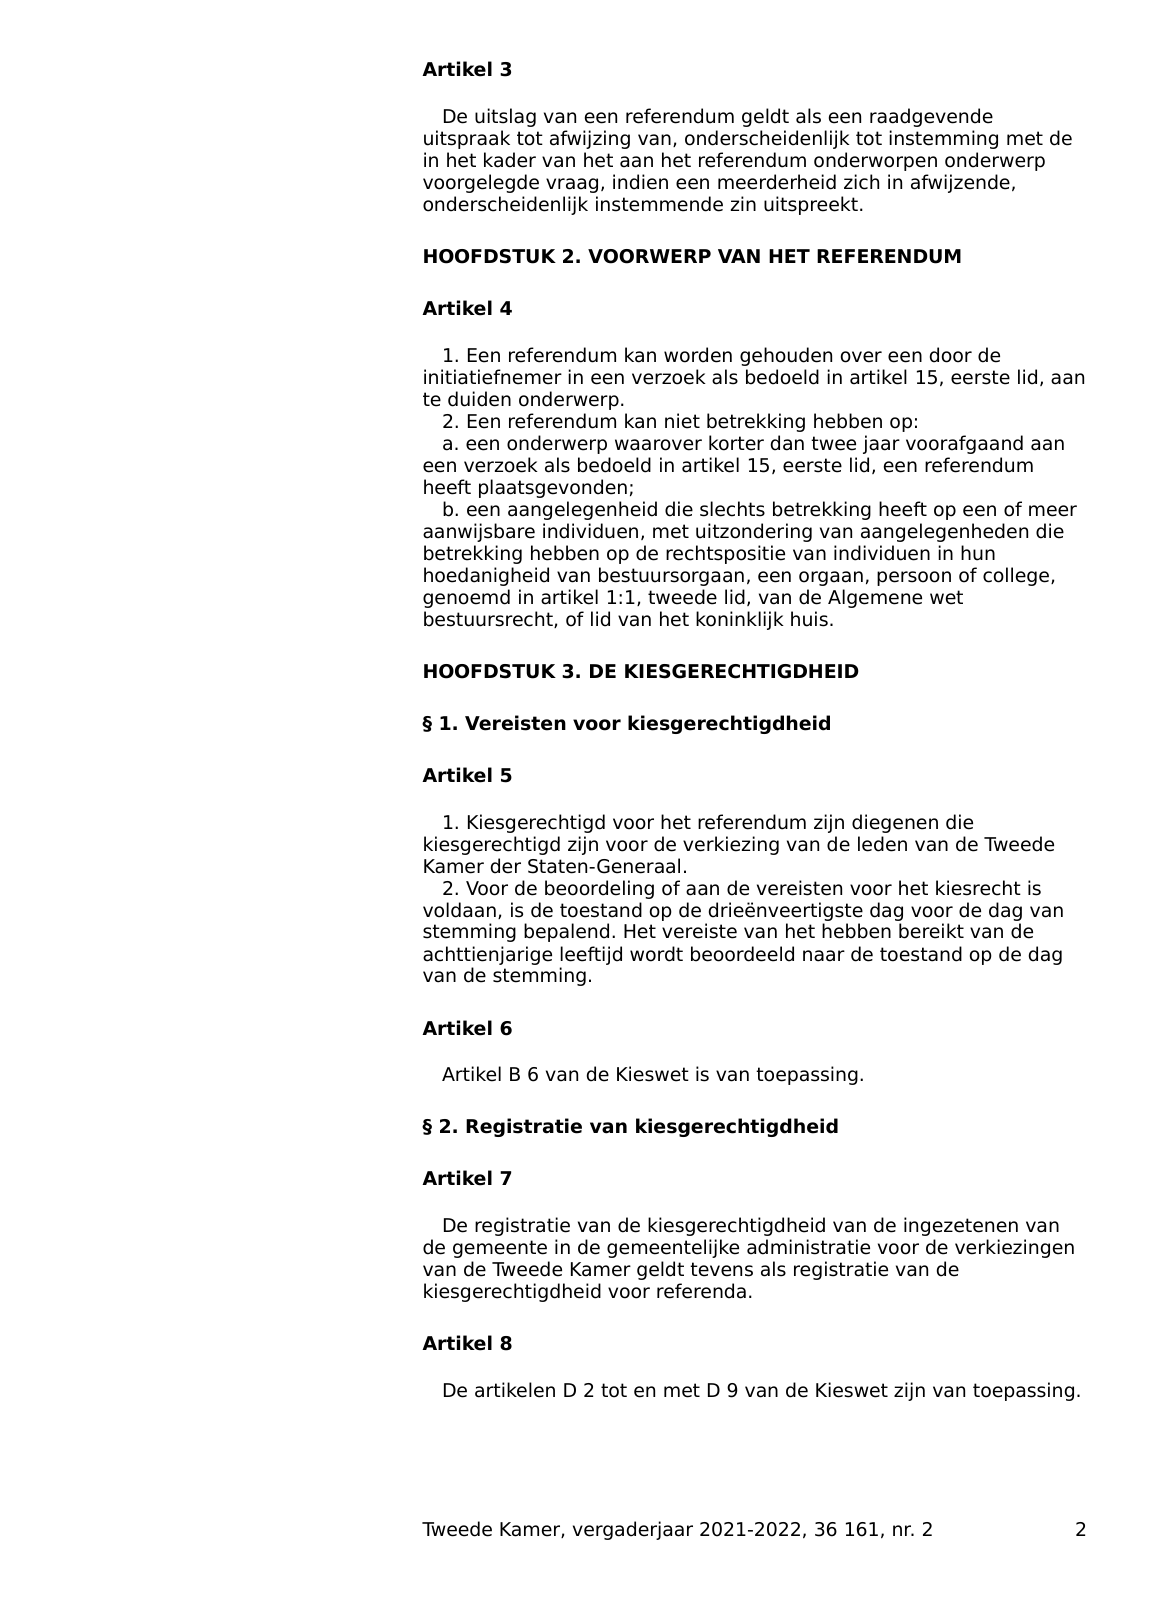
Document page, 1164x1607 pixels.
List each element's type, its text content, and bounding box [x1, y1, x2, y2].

subtitle HOOFDSTUK 2. VOORWERP VAN HET REFERENDUM [422, 246, 1087, 268]
subtitle HOOFDSTUK 3. DE KIESGERECHTIGDHEID [422, 661, 1087, 683]
subtitle Artikel 3 [422, 59, 1087, 81]
subtitle Artikel 7 [422, 1168, 1087, 1190]
subtitle § 2. Registratie van kiesgerechtigdheid [422, 1116, 1087, 1138]
text 2. Een referendum kan niet betrekking hebben op: [422, 411, 1087, 433]
text a. een onderwerp waarover korter dan twee jaar voorafgaand aan een verzoek als bedoeld in artikel 15, eerste lid, een referendum heeft plaatsgevonden; [422, 433, 1087, 499]
text 1. Kiesgerechtigd voor het referendum zijn diegenen die kiesgerechtigd zijn voor de verkiezing van de leden van de Tweede Kamer der Staten-Generaal. [422, 812, 1087, 877]
text Artikel B 6 van de Kieswet is van toepassing. [422, 1064, 1087, 1086]
text 1. Een referendum kan worden gehouden over een door de initiatiefnemer in een verzoek als bedoeld in artikel 15, eerste lid, aan te duiden onderwerp. [422, 345, 1087, 411]
subtitle Artikel 8 [422, 1333, 1087, 1355]
text De uitslag van een referendum geldt als een raadgevende uitspraak tot afwijzing van, onderscheidenlijk tot instemming met de in het kader van het aan het referendum onderworpen onderwerp voorgelegde vraag, indien een meerderheid zich in afwijzende, onderscheidenlijk instemmende zin uitspreekt. [422, 106, 1087, 216]
subtitle Artikel 6 [422, 1017, 1087, 1039]
text b. een aangelegenheid die slechts betrekking heeft op een of meer aanwijsbare individuen, met uitzondering van aangelegenheden die betrekking hebben op de rechtspositie van individuen in hun hoedanigheid van bestuursorgaan, een orgaan, persoon of college, genoemd in artikel 1:1, tweede lid, van de Algemene wet bestuursrecht, of lid van het koninklijk huis. [422, 499, 1087, 631]
subtitle Artikel 4 [422, 298, 1087, 320]
text 2. Voor de beoordeling of aan de vereisten voor het kiesrecht is voldaan, is de toestand op de drieënveertigste dag voor de dag van stemming bepalend. Het vereiste van het hebben bereikt van de achttienjarige leeftijd wordt beoordeeld naar de toestand op de dag van de stemming. [422, 877, 1087, 987]
text De registratie van de kiesgerechtigdheid van de ingezetenen van de gemeente in de gemeentelijke administratie voor de verkiezingen van de Tweede Kamer geldt tevens als registratie van de kiesgerechtigdheid voor referenda. [422, 1215, 1087, 1303]
subtitle Artikel 5 [422, 764, 1087, 787]
text De artikelen D 2 tot en met D 9 van de Kieswet zijn van toepassing. [422, 1380, 1087, 1402]
subtitle § 1. Vereisten voor kiesgerechtigdheid [422, 713, 1087, 734]
